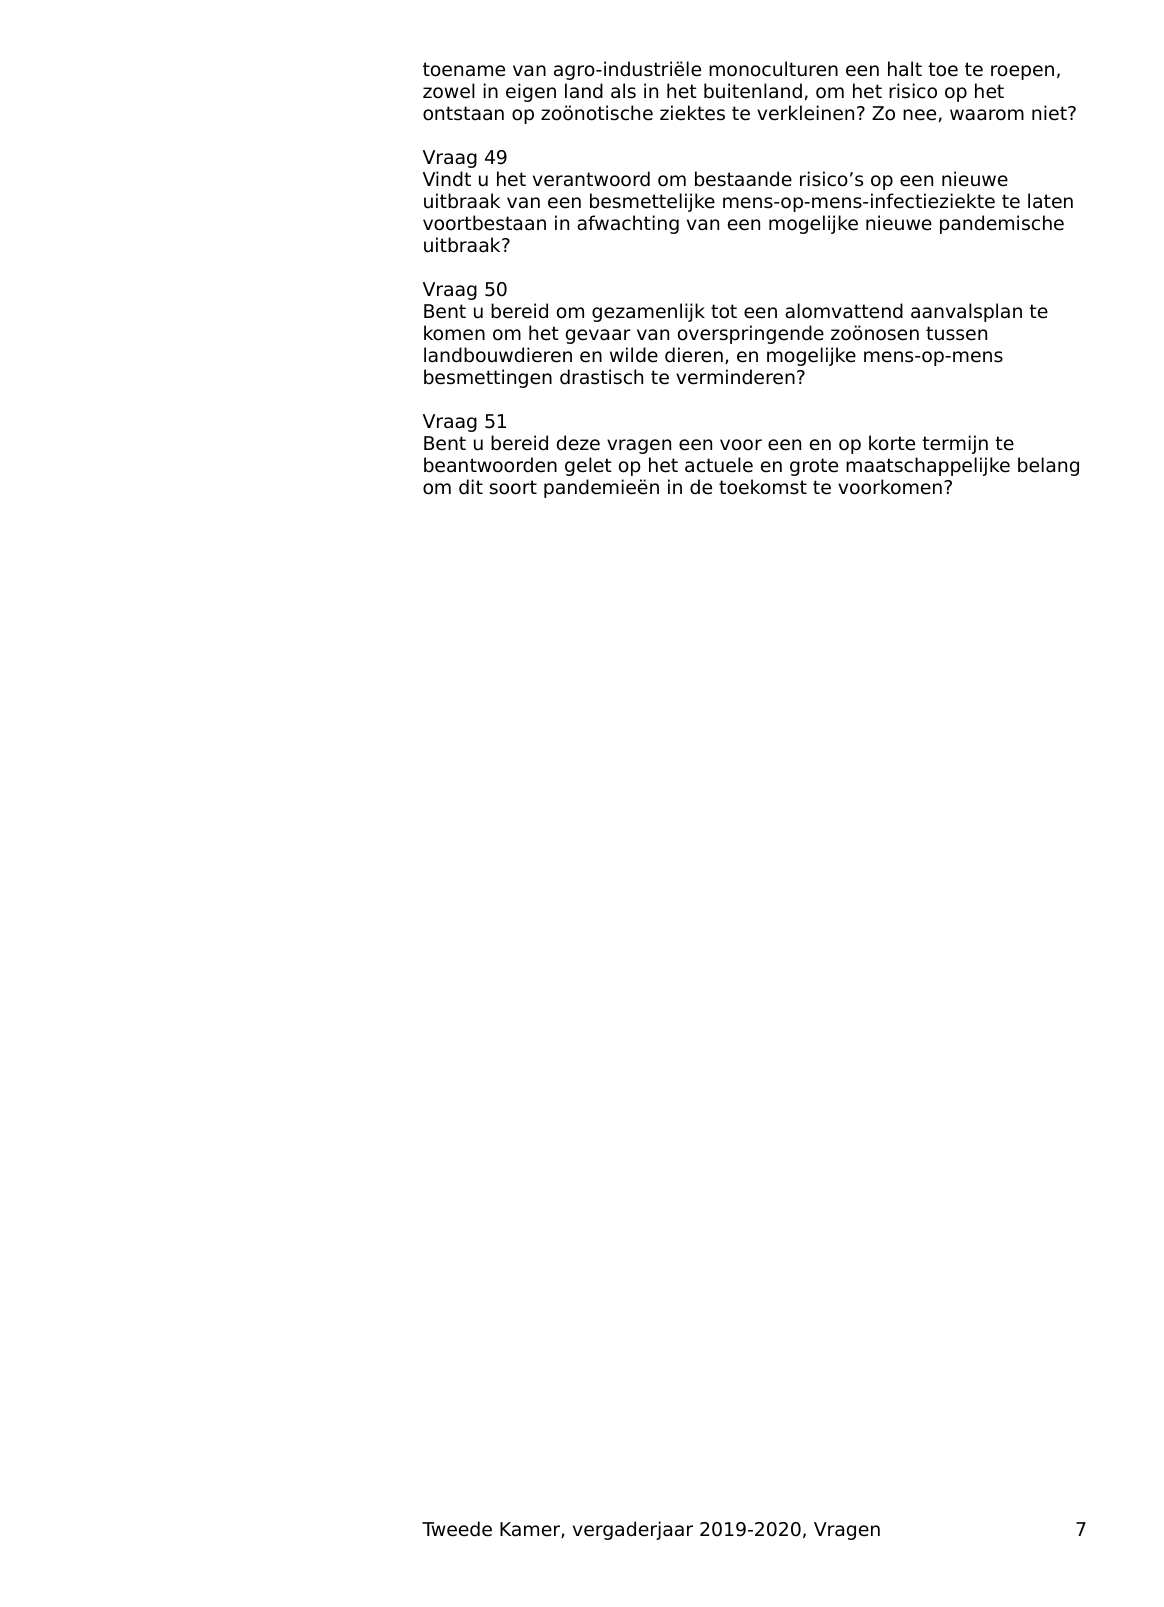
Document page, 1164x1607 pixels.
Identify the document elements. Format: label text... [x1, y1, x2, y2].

text Vindt u het verantwoord om bestaande risico’s op een nieuwe uitbraak van een besmettelijke mens-op-mens-infectieziekte te laten voortbestaan in afwachting van een mogelijke nieuwe pandemische uitbraak? [422, 169, 1087, 257]
text toename van agro-industriële monoculturen een halt toe te roepen, zowel in eigen land als in het buitenland, om het risico op het ontstaan op zoönotische ziektes te verkleinen? Zo nee, waarom niet? [422, 59, 1087, 125]
text Vraag 49 [422, 147, 1087, 169]
text Vraag 50 [422, 279, 1087, 301]
text Vraag 51 [422, 411, 1087, 433]
text Bent u bereid om gezamenlijk tot een alomvattend aanvalsplan te komen om het gevaar van overspringende zoönosen tussen landbouwdieren en wilde dieren, en mogelijke mens-op-mens besmettingen drastisch te verminderen? [422, 301, 1087, 389]
text Bent u bereid deze vragen een voor een en op korte termijn te beantwoorden gelet op het actuele en grote maatschappelijke belang om dit soort pandemieën in de toekomst te voorkomen? [422, 433, 1087, 499]
